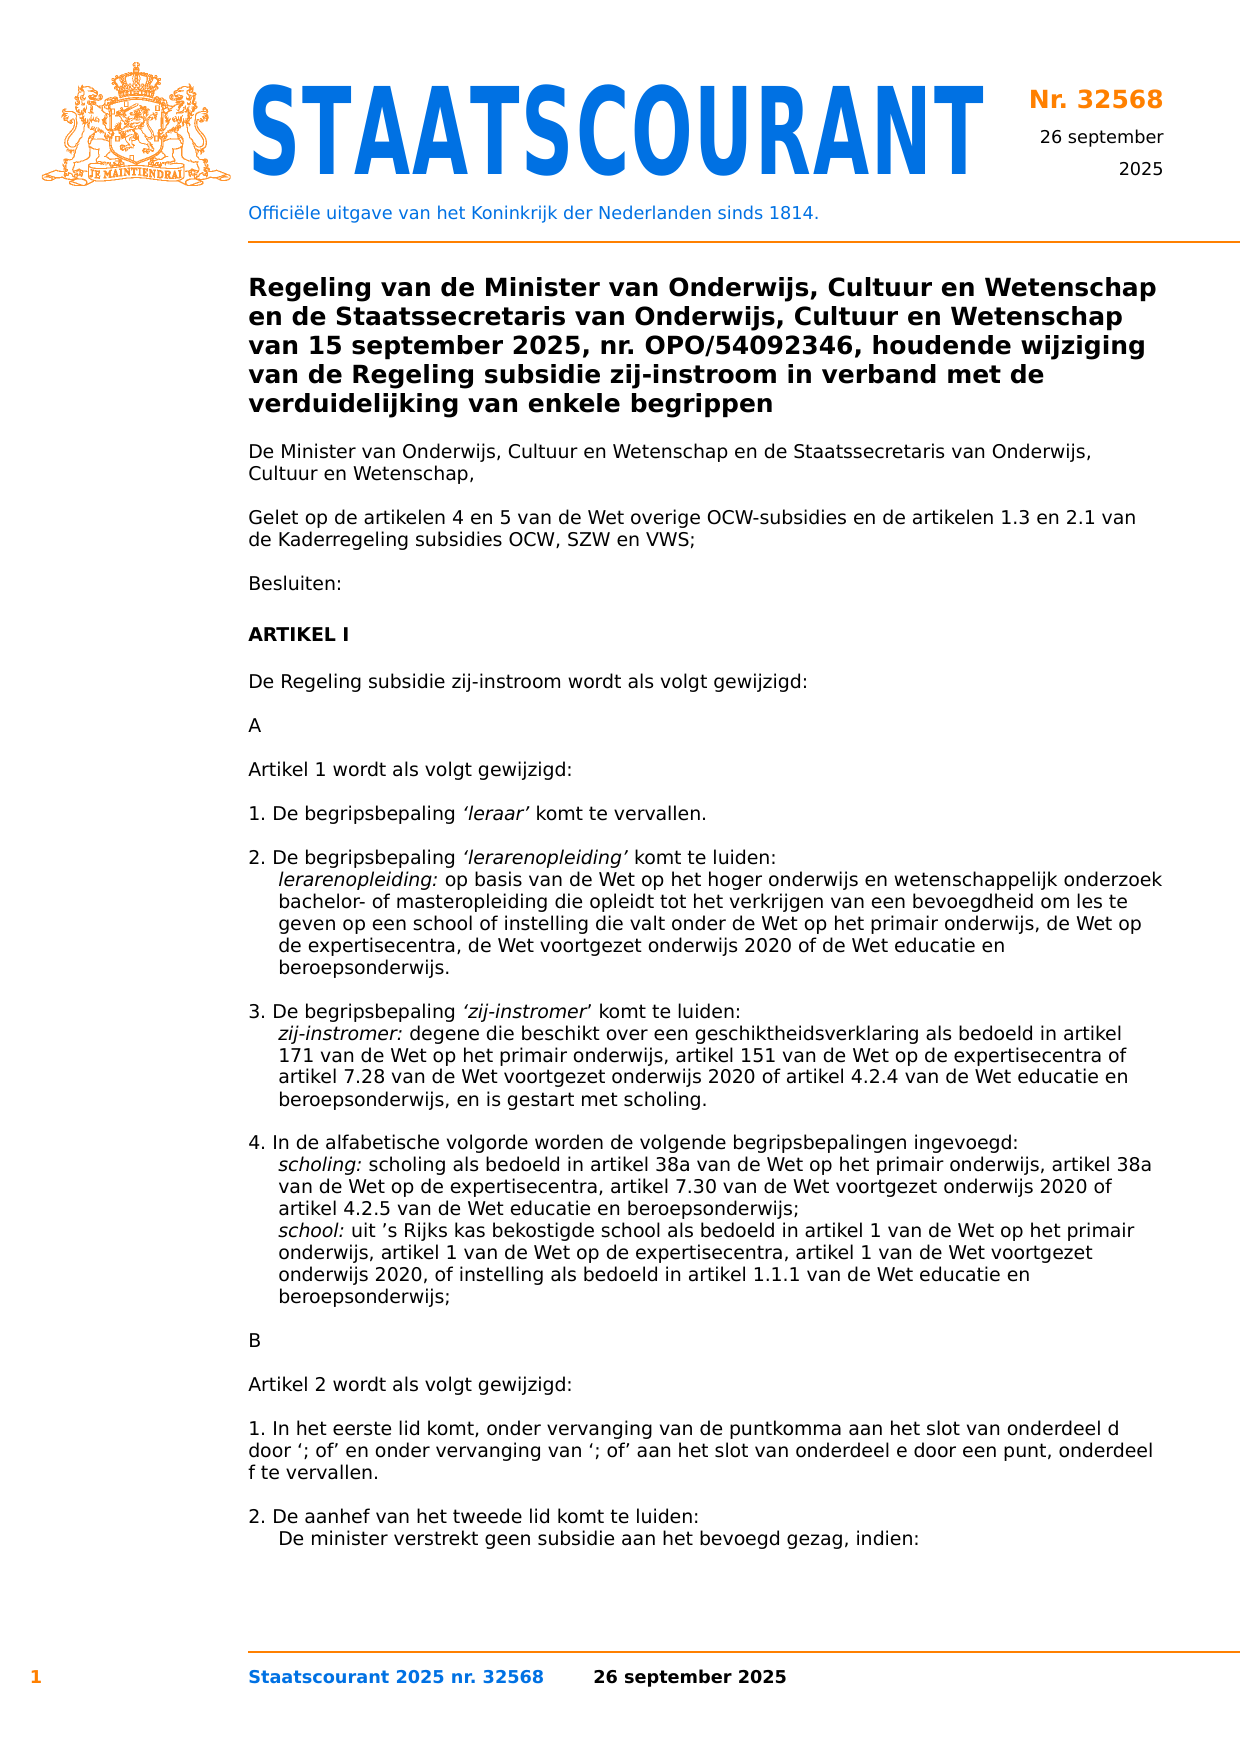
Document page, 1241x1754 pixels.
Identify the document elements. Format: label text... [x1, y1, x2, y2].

table_cell 26 september [998, 121, 1240, 153]
text lerarenopleiding: op basis van de Wet op het hoger onderwijs en wetenschappelijk onderzoek bachelor- of masteropleiding die opleidt tot het verkrijgen van een bevoegdheid om les te geven op een school of instelling die valt onder de Wet op het primair onderwijs, de Wet op de expertisecentra, de Wet voortgezet onderwijs 2020 of de Wet educatie en beroepsonderwijs. [278, 869, 1163, 979]
text A [248, 715, 1163, 737]
text Artikel 2 wordt als volgt gewijzigd: [248, 1374, 1163, 1396]
table_header Nr. 32568 [998, 62, 1240, 121]
text school: uit ’s Rijks kas bekostigde school als bedoeld in artikel 1 van de Wet op het primair onderwijs, artikel 1 van de Wet op de expertisecentra, artikel 1 van de Wet voortgezet onderwijs 2020, of instelling als bedoeld in artikel 1.1.1 van de Wet educatie en beroepsonderwijs; [278, 1220, 1163, 1308]
text De Regeling subsidie zij-instroom wordt als volgt gewijzigd: [248, 671, 1163, 693]
text De Minister van Onderwijs, Cultuur en Wetenschap en de Staatssecretaris van Onderwijs, Cultuur en Wetenschap, [248, 441, 1163, 485]
subtitle Regeling van de Minister van Onderwijs, Cultuur en Wetenschap en de Staatssecretaris van Onderwijs, Cultuur en Wetenschap van 15 september 2025, nr. OPO/54092346, houdende wijziging van de Regeling subsidie zij-instroom in verband met de verduidelijking van enkele begrippen [248, 273, 1163, 419]
text 2. De aanhef van het tweede lid komt te luiden: [248, 1506, 1163, 1527]
table_header STAATSCOURANT [248, 62, 998, 203]
text Besluiten: [248, 572, 1163, 594]
table_cell Officiële uitgave van het Koninkrijk der Nederlanden sinds 1814. [248, 203, 1240, 241]
text 1. De begripsbepaling ‘leraar’ komt te vervallen. [248, 803, 1163, 825]
text zij-instromer: degene die beschikt over een geschiktheidsverklaring als bedoeld in artikel 171 van de Wet op het primair onderwijs, artikel 151 van de Wet op de expertisecentra of artikel 7.28 van de Wet voortgezet onderwijs 2020 of artikel 4.2.4 van de Wet educatie en beroepsonderwijs, en is gestart met scholing. [278, 1022, 1163, 1110]
text 4. In de alfabetische volgorde worden de volgende begripsbepalingen ingevoegd: [248, 1132, 1163, 1154]
text B [248, 1330, 1163, 1352]
text De minister verstrekt geen subsidie aan het bevoegd gezag, indien: [278, 1527, 1163, 1549]
text 3. De begripsbepaling ‘zij-instromer’ komt te luiden: [248, 1001, 1163, 1022]
table_cell 2025 [998, 153, 1240, 203]
picture [41, 62, 231, 186]
text Artikel 1 wordt als volgt gewijzigd: [248, 759, 1163, 781]
subtitle ARTIKEL I [248, 624, 1163, 646]
table_header [25, 62, 248, 241]
text 1. In het eerste lid komt, onder vervanging van de puntkomma aan het slot van onderdeel d door ‘; of’ en onder vervanging van ‘; of’ aan het slot van onderdeel e door een punt, onderdeel f te vervallen. [248, 1418, 1163, 1484]
text Gelet op de artikelen 4 en 5 van de Wet overige OCW-subsidies en de artikelen 1.3 en 2.1 van de Kaderregeling subsidies OCW, SZW en VWS; [248, 507, 1163, 551]
text 2. De begripsbepaling ‘lerarenopleiding’ komt te luiden: [248, 847, 1163, 869]
text scholing: scholing als bedoeld in artikel 38a van de Wet op het primair onderwijs, artikel 38a van de Wet op de expertisecentra, artikel 7.30 van de Wet voortgezet onderwijs 2020 of artikel 4.2.5 van de Wet educatie en beroepsonderwijs; [278, 1154, 1163, 1220]
